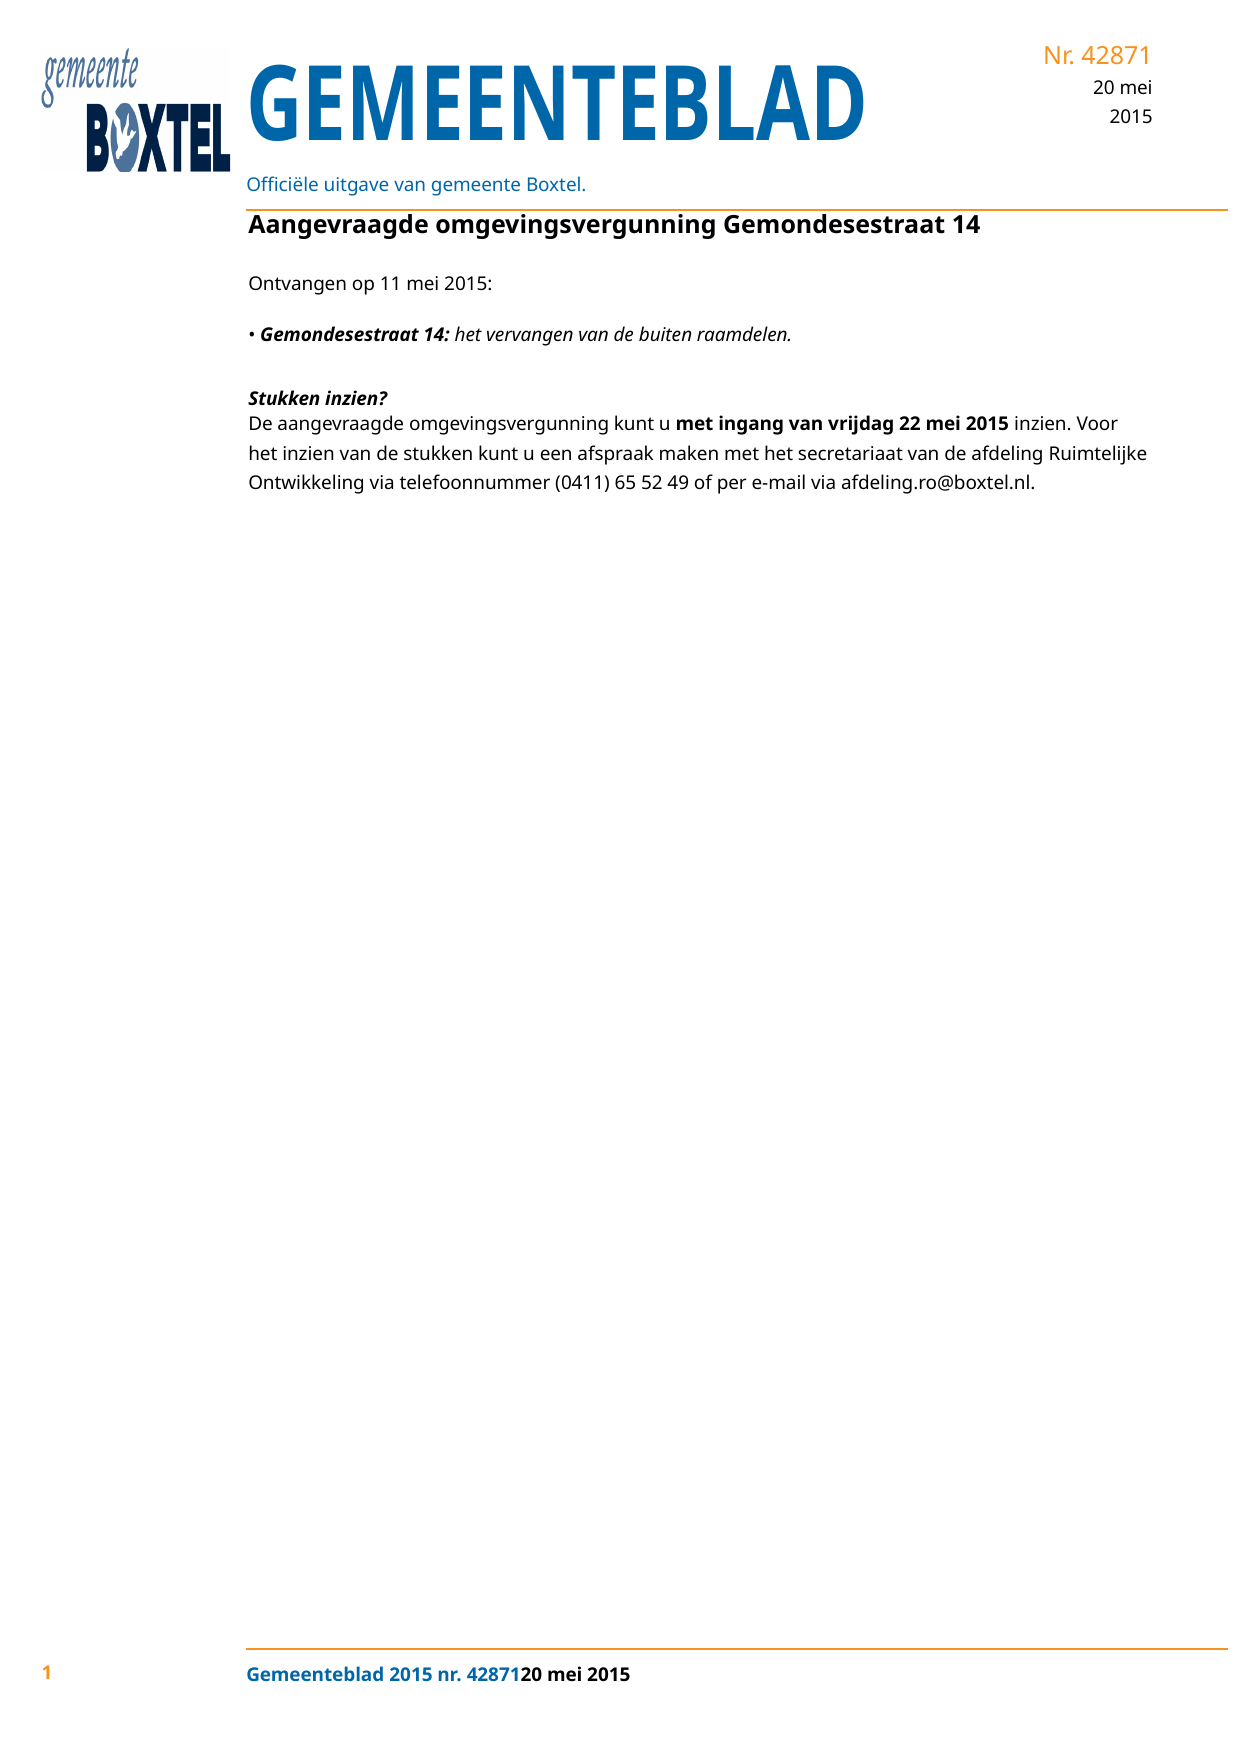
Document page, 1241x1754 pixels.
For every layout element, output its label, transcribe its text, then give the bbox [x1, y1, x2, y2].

text De aangevraagde omgevingsvergunning kunt u met ingang van vrijdag 22 mei 2015 inzien. Voor het inzien van de stukken kunt u een afspraak maken met het secretariaat van de afdeling Ruimtelijke Ontwikkeling via telefoonnummer (0411) 65 52 49 of per e-mail via afdeling.ro@boxtel.nl. [248, 410, 1152, 495]
text Aangevraagde omgevingsvergunning Gemondesestraat 14 [248, 211, 1152, 241]
text Stukken inzien? [248, 385, 1152, 410]
picture [41, 47, 231, 172]
text • Gemondesestraat 14: het vervangen van de buiten raamdelen. [248, 321, 1152, 346]
text Ontvangen op 11 mei 2015: [248, 270, 1152, 296]
